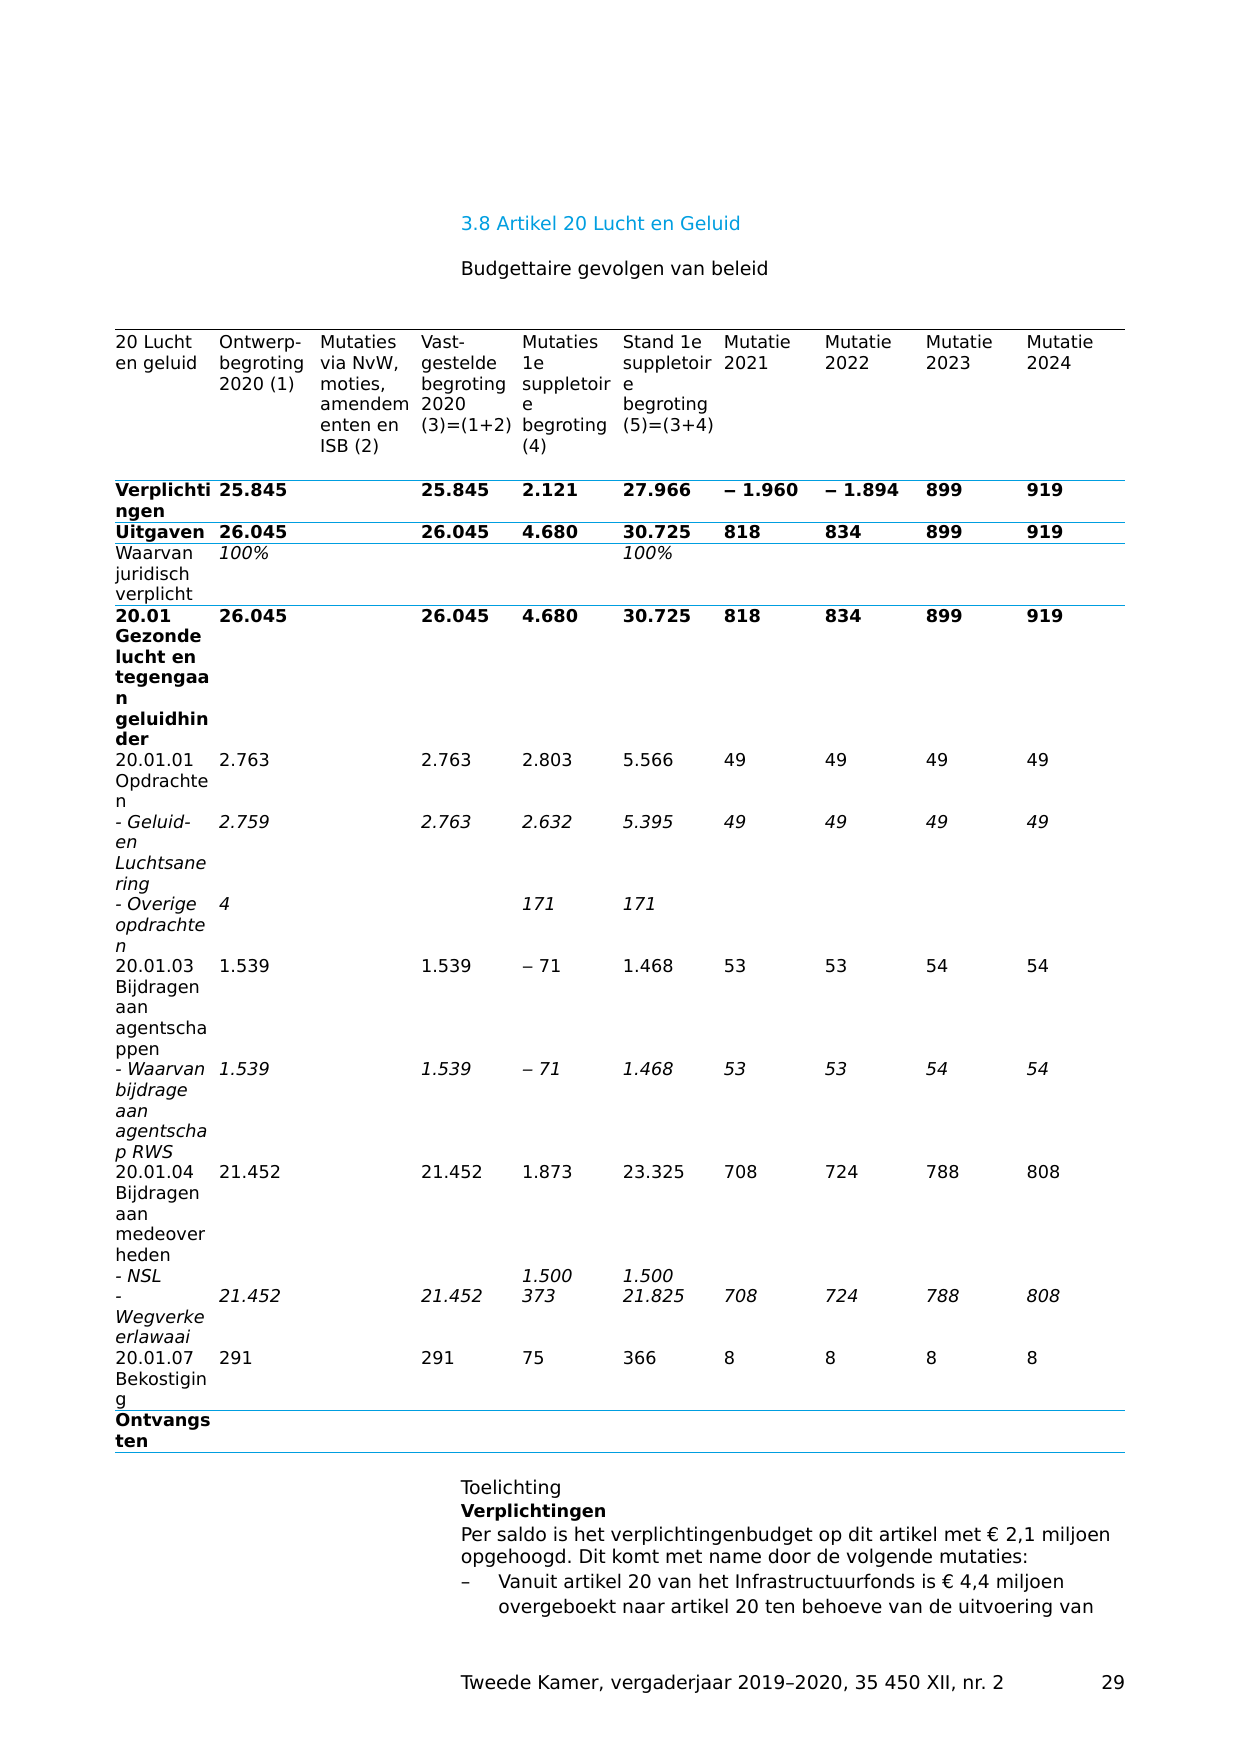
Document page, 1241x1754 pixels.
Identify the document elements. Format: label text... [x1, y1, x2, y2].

table_cell 8 [923, 1348, 1023, 1410]
table_cell Mutaties via NvW, moties, amendementen en ISB (2) [317, 330, 418, 480]
table_cell 54 [923, 956, 1023, 1059]
table_cell 49 [923, 812, 1023, 894]
table_cell 171 [519, 894, 620, 956]
table_cell 21.825 [620, 1286, 721, 1348]
table_cell 75 [519, 1348, 620, 1410]
table_cell [216, 1266, 317, 1286]
table_cell 2.763 [418, 750, 519, 812]
table_cell 708 [721, 1286, 822, 1348]
table_cell 1.468 [620, 1059, 721, 1162]
table_cell 5.566 [620, 750, 721, 812]
table_cell [317, 1163, 418, 1266]
table_cell 5.395 [620, 812, 721, 894]
table_cell 20.01.04 Bijdragen aan medeoverheden [115, 1163, 216, 1266]
table_cell 8 [822, 1348, 923, 1410]
title Budgettaire gevolgen van beleid [461, 258, 1125, 280]
table_cell 724 [822, 1163, 923, 1266]
table_cell [317, 894, 418, 956]
table_cell 171 [620, 894, 721, 956]
table_cell - Waarvan bijdrage aan agentschap RWS [115, 1059, 216, 1162]
table_cell [721, 1411, 822, 1452]
table_cell 2.803 [519, 750, 620, 812]
table_cell Mutatie 2023 [923, 330, 1023, 480]
table_cell 899 [923, 606, 1023, 750]
table_cell [923, 1266, 1023, 1286]
table_cell [317, 1266, 418, 1286]
table_cell 1.539 [216, 956, 317, 1059]
table_cell [923, 544, 1023, 605]
table_cell [822, 1411, 923, 1452]
table_cell 1.539 [216, 1059, 317, 1162]
table_cell Waarvan juridisch verplicht [115, 544, 216, 605]
table_cell 8 [1024, 1348, 1125, 1410]
table_cell 899 [923, 481, 1023, 521]
table_cell 1.539 [418, 1059, 519, 1162]
table_cell 8 [721, 1348, 822, 1410]
table_cell [923, 1411, 1023, 1452]
table_cell 25.845 [216, 481, 317, 521]
table_cell 919 [1024, 606, 1125, 750]
table_cell [317, 1286, 418, 1348]
table_cell [317, 1348, 418, 1410]
table_cell [923, 894, 1023, 956]
table_cell 53 [822, 956, 923, 1059]
table_cell 2.759 [216, 812, 317, 894]
table_cell ‒ 71 [519, 956, 620, 1059]
table_cell 2.763 [418, 812, 519, 894]
table_cell 788 [923, 1286, 1023, 1348]
table_cell [418, 1266, 519, 1286]
table_cell 49 [822, 812, 923, 894]
table_cell [317, 1059, 418, 1162]
text Verplichtingen [461, 1499, 1125, 1522]
table_cell [620, 1411, 721, 1452]
table_cell [317, 1411, 418, 1452]
table_cell [317, 812, 418, 894]
table_cell [1024, 894, 1125, 956]
table_cell ‒ 1.894 [822, 481, 923, 521]
table_cell 919 [1024, 481, 1125, 521]
table_cell Uitgaven [115, 523, 216, 543]
table_cell 21.452 [216, 1286, 317, 1348]
table_cell [822, 544, 923, 605]
table_cell Vast-gestelde begroting 2020 (3)=(1+2) [418, 330, 519, 480]
table_cell [519, 544, 620, 605]
table_cell [216, 1411, 317, 1452]
table_cell 25.845 [418, 481, 519, 521]
table_cell [317, 481, 418, 521]
table_cell 2.763 [216, 750, 317, 812]
table_cell 1.539 [418, 956, 519, 1059]
table_cell [418, 544, 519, 605]
table_cell [822, 894, 923, 956]
table_cell 834 [822, 523, 923, 543]
table_cell 20 Lucht en geluid [115, 330, 216, 480]
table_cell Stand 1e suppletoire begroting (5)=(3+4) [620, 330, 721, 480]
table_cell [1024, 1266, 1125, 1286]
table_cell 100% [216, 544, 317, 605]
table_cell Mutatie 2021 [721, 330, 822, 480]
table_cell 30.725 [620, 523, 721, 543]
table_cell 808 [1024, 1163, 1125, 1266]
table_cell 291 [216, 1348, 317, 1410]
table_cell 49 [721, 812, 822, 894]
table_cell 49 [1024, 812, 1125, 894]
table_cell 20.01 Gezonde lucht en tegengaan geluidhinder [115, 606, 216, 750]
table_cell [317, 523, 418, 543]
table_cell 23.325 [620, 1163, 721, 1266]
table_header Budgettaire gevolgen van beleid art. 20 (Eerste suppletoire begroting) (bedragen x € 1.000) [115, 304, 1125, 329]
table_cell 2.121 [519, 481, 620, 521]
table_cell [317, 750, 418, 812]
table_cell 788 [923, 1163, 1023, 1266]
table_cell 53 [721, 956, 822, 1059]
table_cell Mutatie 2024 [1024, 330, 1125, 480]
text Per saldo is het verplichtingenbudget op dit artikel met € 2,1 miljoen opgehoogd. Dit komt met name door de volgende mutaties: [461, 1524, 1125, 1568]
table_cell [519, 1411, 620, 1452]
table_cell Verplichtingen [115, 481, 216, 521]
table_cell 54 [923, 1059, 1023, 1162]
table_cell - Overige opdrachten [115, 894, 216, 956]
table_cell 21.452 [216, 1163, 317, 1266]
table_cell 291 [418, 1348, 519, 1410]
table_cell 27.966 [620, 481, 721, 521]
table_cell 20.01.01 Opdrachten [115, 750, 216, 812]
table_cell 708 [721, 1163, 822, 1266]
table_cell 53 [721, 1059, 822, 1162]
table_cell 899 [923, 523, 1023, 543]
table_cell 30.725 [620, 606, 721, 750]
table_cell 834 [822, 606, 923, 750]
table_cell 724 [822, 1286, 923, 1348]
table_cell 49 [1024, 750, 1125, 812]
table_cell 53 [822, 1059, 923, 1162]
table_cell 54 [1024, 1059, 1125, 1162]
table_cell 1.500 [620, 1266, 721, 1286]
table_cell Ontvangsten [115, 1411, 216, 1452]
table_cell - Geluid- en Luchtsanering [115, 812, 216, 894]
table_cell - Wegverkeerlawaai [115, 1286, 216, 1348]
table_cell [822, 1266, 923, 1286]
table_cell [1024, 544, 1125, 605]
table_cell ‒ 71 [519, 1059, 620, 1162]
table_cell - NSL [115, 1266, 216, 1286]
table_cell [317, 544, 418, 605]
table_cell 54 [1024, 956, 1125, 1059]
table_cell 21.452 [418, 1163, 519, 1266]
table_cell 26.045 [216, 606, 317, 750]
table_cell 49 [923, 750, 1023, 812]
table_cell 20.01.03 Bijdragen aan agentschappen [115, 956, 216, 1059]
table_cell 26.045 [418, 523, 519, 543]
table_cell 1.468 [620, 956, 721, 1059]
table_cell 20.01.07 Bekostiging [115, 1348, 216, 1410]
table_cell Ontwerp-begroting 2020 (1) [216, 330, 317, 480]
table_cell 49 [822, 750, 923, 812]
title Toelichting [461, 1477, 1125, 1499]
table_cell 818 [721, 523, 822, 543]
title 3.8 Artikel 20 Lucht en Geluid [461, 213, 1125, 235]
table_cell 4.680 [519, 606, 620, 750]
table_cell 1.873 [519, 1163, 620, 1266]
table_cell [317, 606, 418, 750]
list Vanuit artikel 20 van het Infrastructuurfonds is € 4,4 miljoen overgeboekt naar artikel 20 ten behoeve van de uitvoering van [461, 1568, 1125, 1618]
table_cell [317, 956, 418, 1059]
table_cell 919 [1024, 523, 1125, 543]
table_cell 100% [620, 544, 721, 605]
table_cell 2.632 [519, 812, 620, 894]
table_cell ‒ 1.960 [721, 481, 822, 521]
table_cell 26.045 [216, 523, 317, 543]
table_cell [418, 894, 519, 956]
table_cell [721, 1266, 822, 1286]
table_cell [721, 544, 822, 605]
table_cell 26.045 [418, 606, 519, 750]
table_cell 21.452 [418, 1286, 519, 1348]
table_cell 373 [519, 1286, 620, 1348]
table_cell 4.680 [519, 523, 620, 543]
table_cell 4 [216, 894, 317, 956]
table_cell [418, 1411, 519, 1452]
table_cell [721, 894, 822, 956]
table_cell Mutatie 2022 [822, 330, 923, 480]
table_cell 1.500 [519, 1266, 620, 1286]
table_cell 366 [620, 1348, 721, 1410]
table_cell 49 [721, 750, 822, 812]
table_cell 818 [721, 606, 822, 750]
table_cell 808 [1024, 1286, 1125, 1348]
table_cell Mutaties 1e suppletoire begroting (4) [519, 330, 620, 480]
table_cell [1024, 1411, 1125, 1452]
